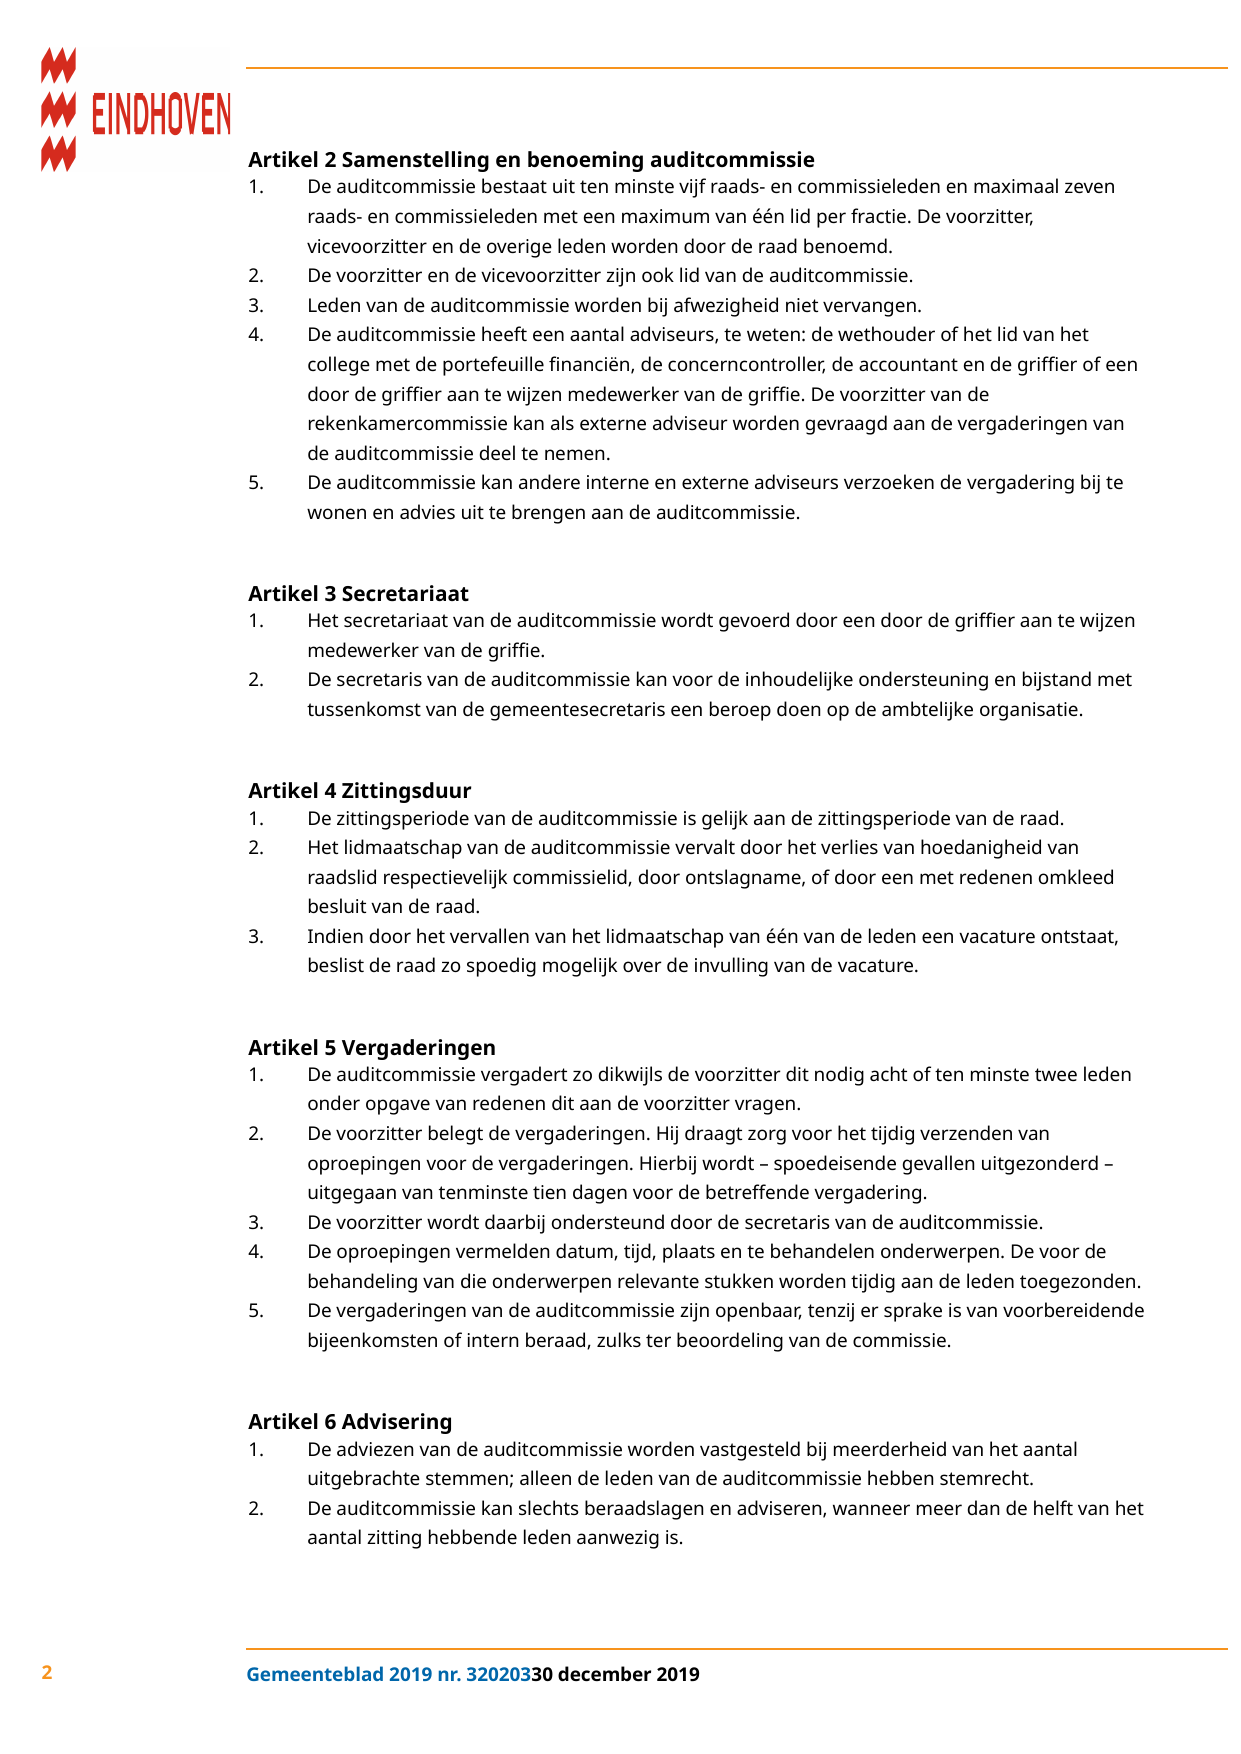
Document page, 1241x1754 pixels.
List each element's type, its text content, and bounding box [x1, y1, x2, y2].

list Het lidmaatschap van de auditcommissie vervalt door het verlies van hoedanigheid van raadslid respectievelijk commissielid, door ontslagname, of door een met redenen omkleed besluit van de raad. [248, 834, 1152, 919]
list De voorzitter en de vicevoorzitter zijn ook lid van de auditcommissie. [248, 262, 1152, 288]
text Artikel 2 Samenstelling en benoeming auditcommissie [248, 145, 1152, 174]
list De vergaderingen van de auditcommissie zijn openbaar, tenzij er sprake is van voorbereidende bijeenkomsten of intern beraad, zulks ter beoordeling van de commissie. [248, 1298, 1152, 1353]
list De auditcommissie bestaat uit ten minste vijf raads- en commissieleden en maximaal zeven raads- en commissieleden met een maximum van één lid per fractie. De voorzitter, vicevoorzitter en de overige leden worden door de raad benoemd. [248, 174, 1152, 258]
list De secretaris van de auditcommissie kan voor de inhoudelijke ondersteuning en bijstand met tussenkomst van de gemeentesecretaris een beroep doen op de ambtelijke organisatie. [248, 667, 1152, 722]
list De voorzitter belegt de vergaderingen. Hij draagt zorg voor het tijdig verzenden van oproepingen voor de vergaderingen. Hierbij wordt – spoedeisende gevallen uitgezonderd – uitgegaan van tenminste tien dagen voor de betreffende vergadering. [248, 1120, 1152, 1205]
list Het secretariaat van de auditcommissie wordt gevoerd door een door de griffier aan te wijzen medewerker van de griffie. [248, 607, 1152, 663]
list De auditcommissie heeft een aantal adviseurs, te weten: de wethouder of het lid van het college met de portefeuille financiën, de concerncontroller, de accountant en de griffier of een door de griffier aan te wijzen medewerker van de griffie. De voorzitter van de rekenkamercommissie kan als externe adviseur worden gevraagd aan de vergaderingen van de auditcommissie deel te nemen. [248, 322, 1152, 466]
text Artikel 3 Secretariaat [248, 579, 1152, 607]
list De zittingsperiode van de auditcommissie is gelijk aan de zittingsperiode van de raad. [248, 805, 1152, 830]
list De oproepingen vermelden datum, tijd, plaats en te behandelen onderwerpen. De voor de behandeling van die onderwerpen relevante stukken worden tijdig aan de leden toegezonden. [248, 1238, 1152, 1294]
list De voorzitter wordt daarbij ondersteund door de secretaris van de auditcommissie. [248, 1209, 1152, 1235]
list Leden van de auditcommissie worden bij afwezigheid niet vervangen. [248, 292, 1152, 318]
text Artikel 5 Vergaderingen [248, 1033, 1152, 1061]
picture [41, 47, 231, 172]
list De adviezen van de auditcommissie worden vastgesteld bij meerderheid van het aantal uitgebrachte stemmen; alleen de leden van de auditcommissie hebben stemrecht. [248, 1436, 1152, 1491]
text Artikel 6 Advisering [248, 1407, 1152, 1436]
list Indien door het vervallen van het lidmaatschap van één van de leden een vacature ontstaat, beslist de raad zo spoedig mogelijk over de invulling van de vacature. [248, 923, 1152, 978]
list De auditcommissie kan slechts beraadslagen en adviseren, wanneer meer dan de helft van het aantal zitting hebbende leden aanwezig is. [248, 1495, 1152, 1550]
text Artikel 4 Zittingsduur [248, 776, 1152, 805]
list De auditcommissie vergadert zo dikwijls de voorzitter dit nodig acht of ten minste twee leden onder opgave van redenen dit aan de voorzitter vragen. [248, 1061, 1152, 1116]
list De auditcommissie kan andere interne en externe adviseurs verzoeken de vergadering bij te wonen en advies uit te brengen aan de auditcommissie. [248, 469, 1152, 525]
